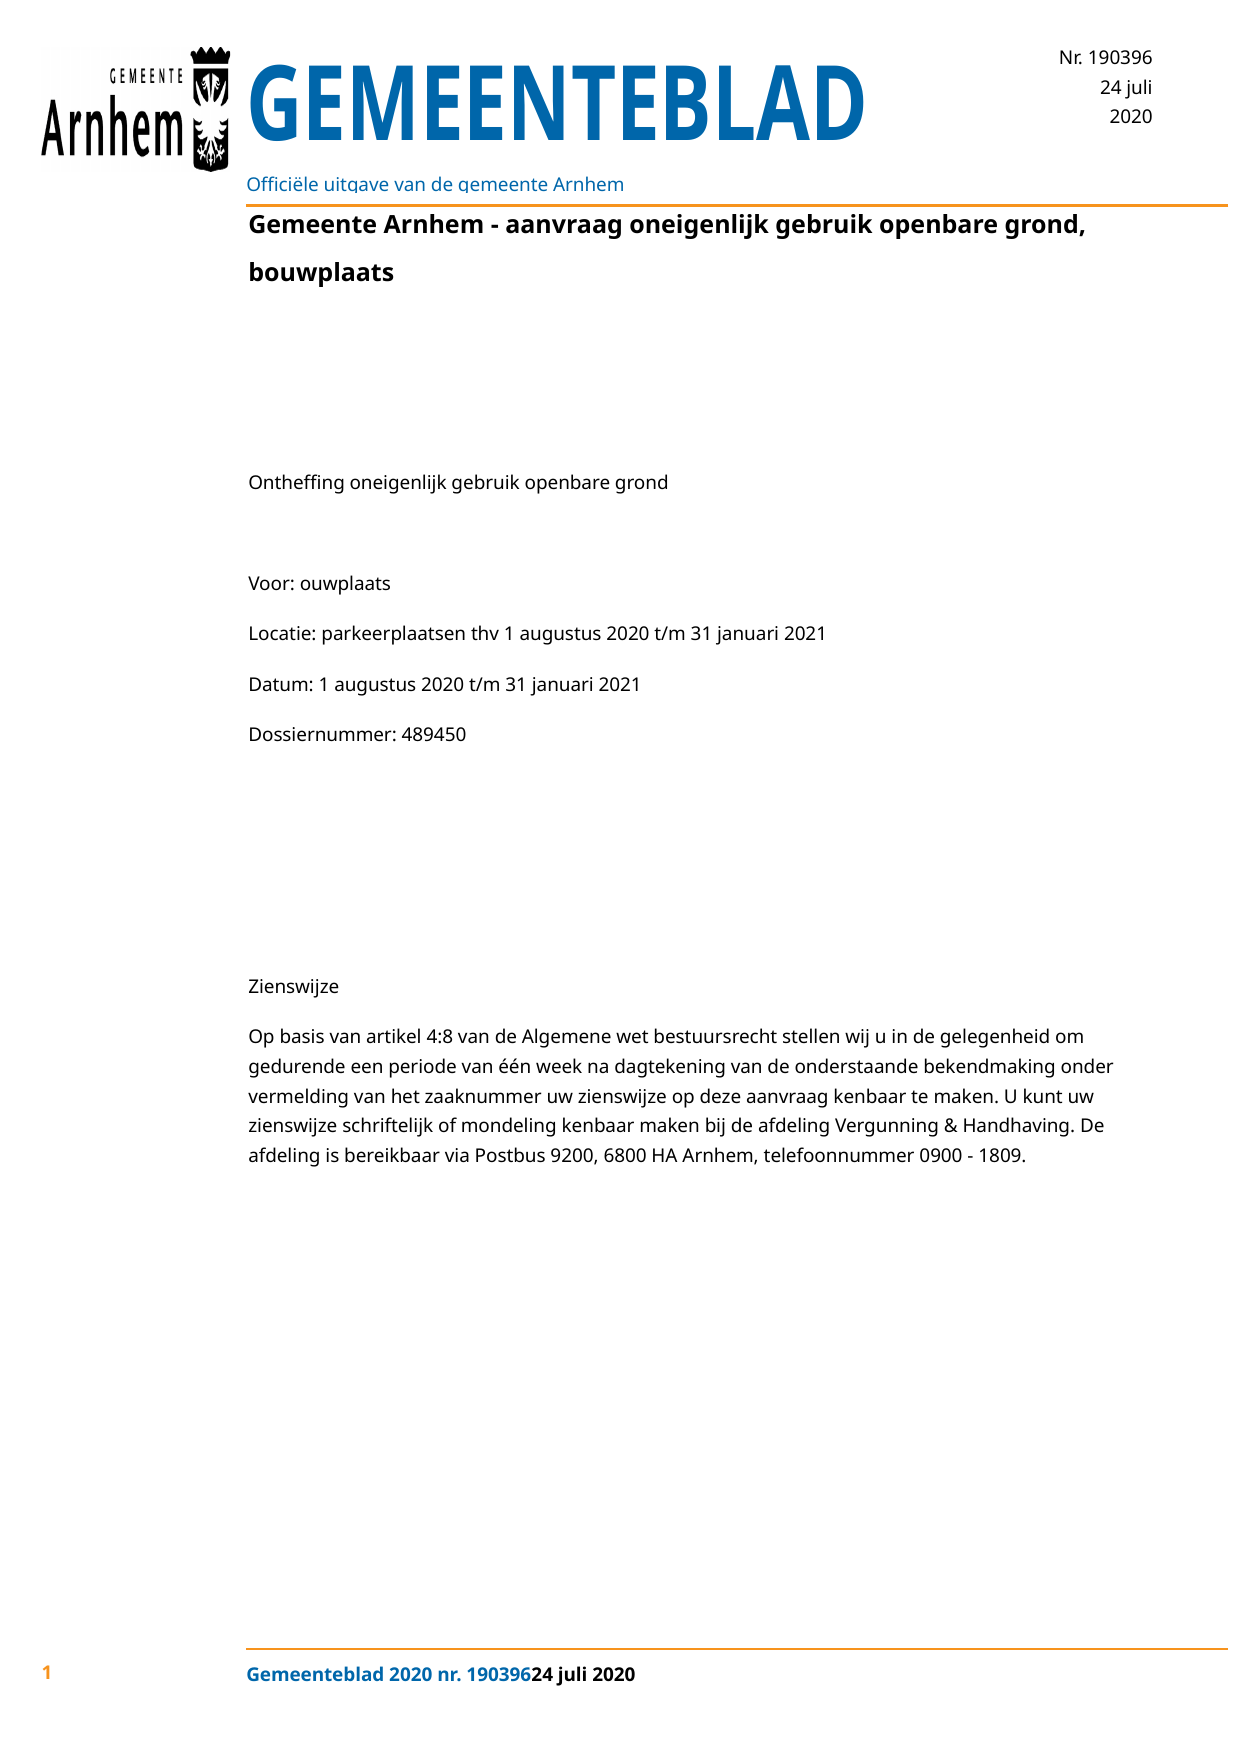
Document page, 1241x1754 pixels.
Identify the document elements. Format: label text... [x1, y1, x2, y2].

text Ontheffing oneigenlijk gebruik openbare grond [248, 469, 1152, 495]
text Voor: ouwplaats [248, 570, 1152, 596]
text Zienswijze [248, 973, 1152, 999]
text Op basis van artikel 4:8 van de Algemene wet bestuursrecht stellen wij u in de gelegenheid om gedurende een periode van één week na dagtekening van de onderstaande bekendmaking onder vermelding van het zaaknummer uw zienswijze op deze aanvraag kenbaar te maken. U kunt uw zienswijze schriftelijk of mondeling kenbaar maken bij de afdeling Vergunning & Handhaving. De afdeling is bereikbaar via Postbus 9200, 6800 HA Arnhem, telefoonnummer 0900 - 1809. [248, 1024, 1152, 1168]
text Gemeente Arnhem - aanvraag oneigenlijk gebruik openbare grond, bouwplaats [248, 207, 1152, 288]
text Datum: 1 augustus 2020 t/m 31 januari 2021 [248, 671, 1152, 697]
picture [41, 47, 231, 172]
text Locatie: parkeerplaatsen thv 1 augustus 2020 t/m 31 januari 2021 [248, 620, 1152, 646]
text Dossiernummer: 489450 [248, 721, 1152, 747]
